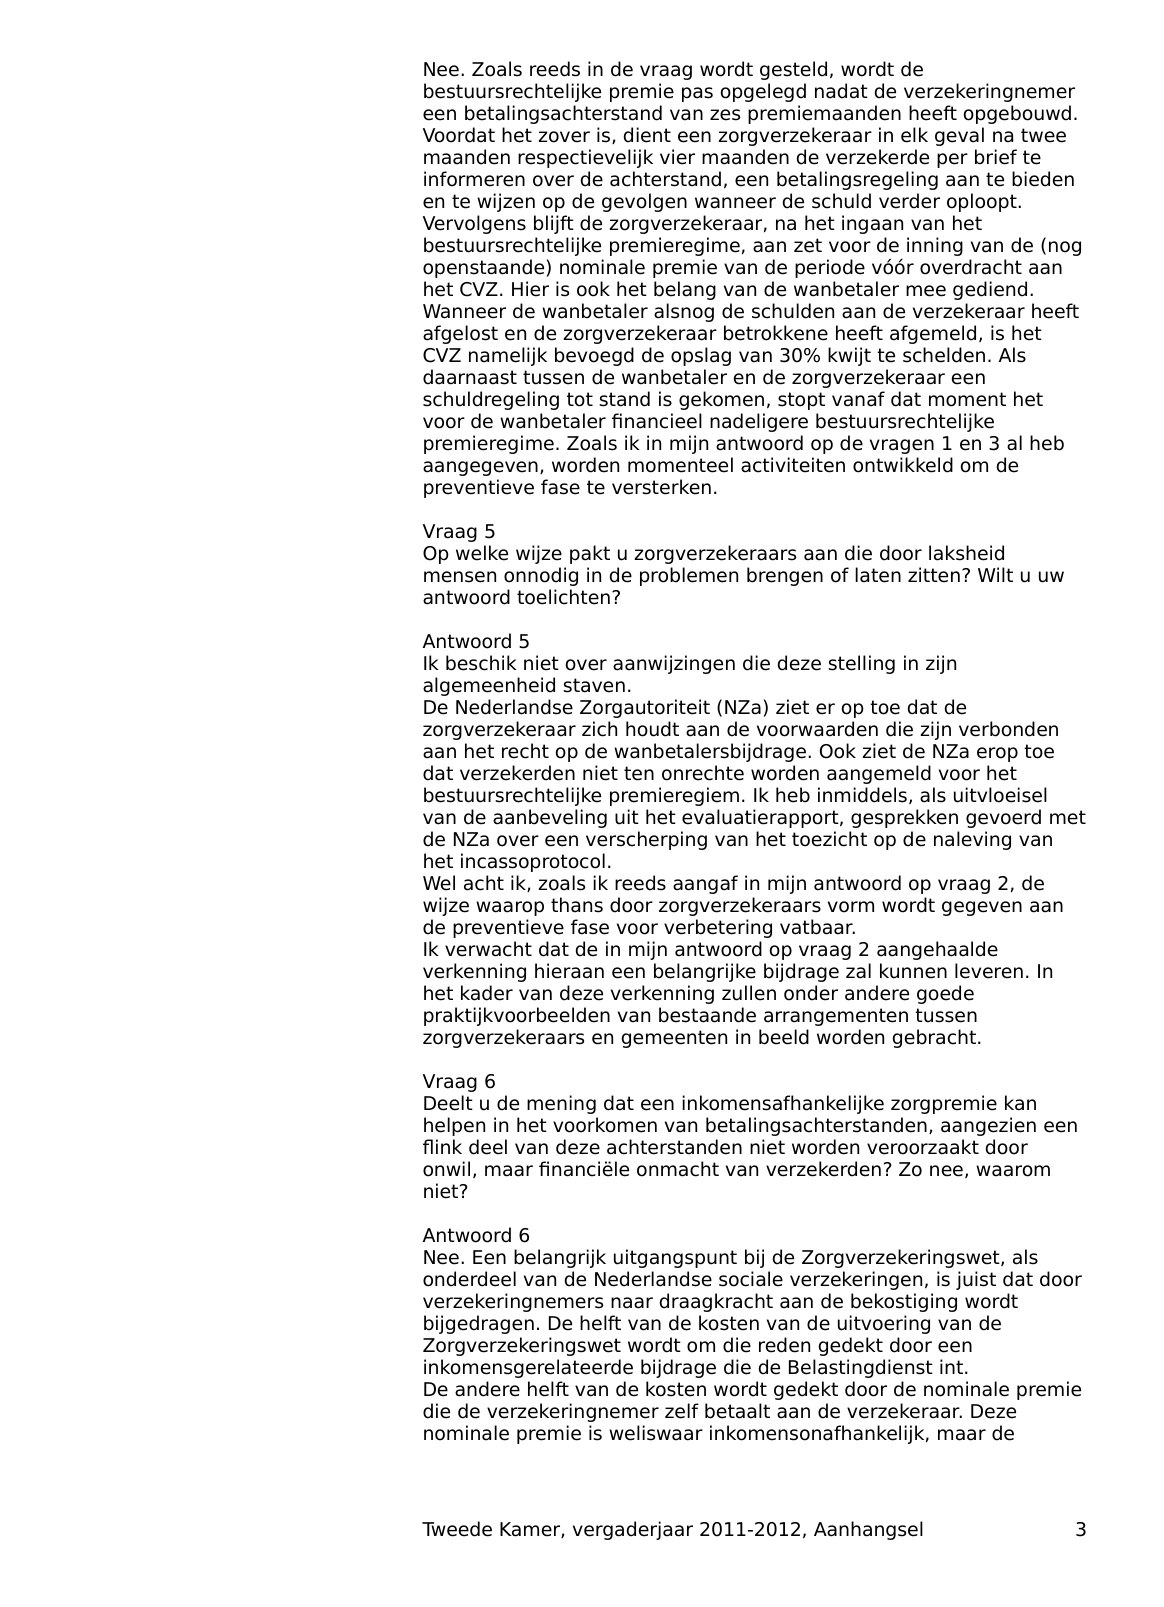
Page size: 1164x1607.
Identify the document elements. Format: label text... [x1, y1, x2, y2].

text Antwoord 6 [422, 1225, 1087, 1247]
text Op welke wijze pakt u zorgverzekeraars aan die door laksheid mensen onnodig in de problemen brengen of laten zitten? Wilt u uw antwoord toelichten? [422, 543, 1087, 609]
text Antwoord 5 [422, 631, 1087, 653]
text De Nederlandse Zorgautoriteit (NZa) ziet er op toe dat de zorgverzekeraar zich houdt aan de voorwaarden die zijn verbonden aan het recht op de wanbetalersbijdrage. Ook ziet de NZa erop toe dat verzekerden niet ten onrechte worden aangemeld voor het bestuursrechtelijke premieregiem. Ik heb inmiddels, als uitvloeisel van de aanbeveling uit het evaluatierapport, gesprekken gevoerd met de NZa over een verscherping van het toezicht op de naleving van het incassoprotocol. [422, 697, 1087, 873]
text Vraag 5 [422, 521, 1087, 543]
text Wel acht ik, zoals ik reeds aangaf in mijn antwoord op vraag 2, de wijze waarop thans door zorgverzekeraars vorm wordt gegeven aan de preventieve fase voor verbetering vatbaar. [422, 873, 1087, 939]
text Ik verwacht dat de in mijn antwoord op vraag 2 aangehaalde verkenning hieraan een belangrijke bijdrage zal kunnen leveren. In het kader van deze verkenning zullen onder andere goede praktijkvoorbeelden van bestaande arrangementen tussen zorgverzekeraars en gemeenten in beeld worden gebracht. [422, 939, 1087, 1048]
text Vraag 6 [422, 1071, 1087, 1093]
text De andere helft van de kosten wordt gedekt door de nominale premie die de verzekeringnemer zelf betaalt aan de verzekeraar. Deze nominale premie is weliswaar inkomensonafhankelijk, maar de [422, 1379, 1087, 1444]
text Nee. Een belangrijk uitgangspunt bij de Zorgverzekeringswet, als onderdeel van de Nederlandse sociale verzekeringen, is juist dat door verzekeringnemers naar draagkracht aan de bekostiging wordt bijgedragen. De helft van de kosten van de uitvoering van de Zorgverzekeringswet wordt om die reden gedekt door een inkomensgerelateerde bijdrage die de Belastingdienst int. [422, 1247, 1087, 1379]
text Deelt u de mening dat een inkomensafhankelijke zorgpremie kan helpen in het voorkomen van betalingsachterstanden, aangezien een flink deel van deze achterstanden niet worden veroorzaakt door onwil, maar financiële onmacht van verzekerden? Zo nee, waarom niet? [422, 1093, 1087, 1203]
text Nee. Zoals reeds in de vraag wordt gesteld, wordt de bestuursrechtelijke premie pas opgelegd nadat de verzekeringnemer een betalingsachterstand van zes premiemaanden heeft opgebouwd. Voordat het zover is, dient een zorgverzekeraar in elk geval na twee maanden respectievelijk vier maanden de verzekerde per brief te informeren over de achterstand, een betalingsregeling aan te bieden en te wijzen op de gevolgen wanneer de schuld verder oploopt. Vervolgens blijft de zorgverzekeraar, na het ingaan van het bestuursrechtelijke premieregime, aan zet voor de inning van de (nog openstaande) nominale premie van de periode vóór overdracht aan het CVZ. Hier is ook het belang van de wanbetaler mee gediend. Wanneer de wanbetaler alsnog de schulden aan de verzekeraar heeft afgelost en de zorgverzekeraar betrokkene heeft afgemeld, is het CVZ namelijk bevoegd de opslag van 30% kwijt te schelden. Als daarnaast tussen de wanbetaler en de zorgverzekeraar een schuldregeling tot stand is gekomen, stopt vanaf dat moment het voor de wanbetaler financieel nadeligere bestuursrechtelijke premieregime. Zoals ik in mijn antwoord op de vragen 1 en 3 al heb aangegeven, worden momenteel activiteiten ontwikkeld om de preventieve fase te versterken. [422, 59, 1087, 499]
text Ik beschik niet over aanwijzingen die deze stelling in zijn algemeenheid staven. [422, 653, 1087, 697]
